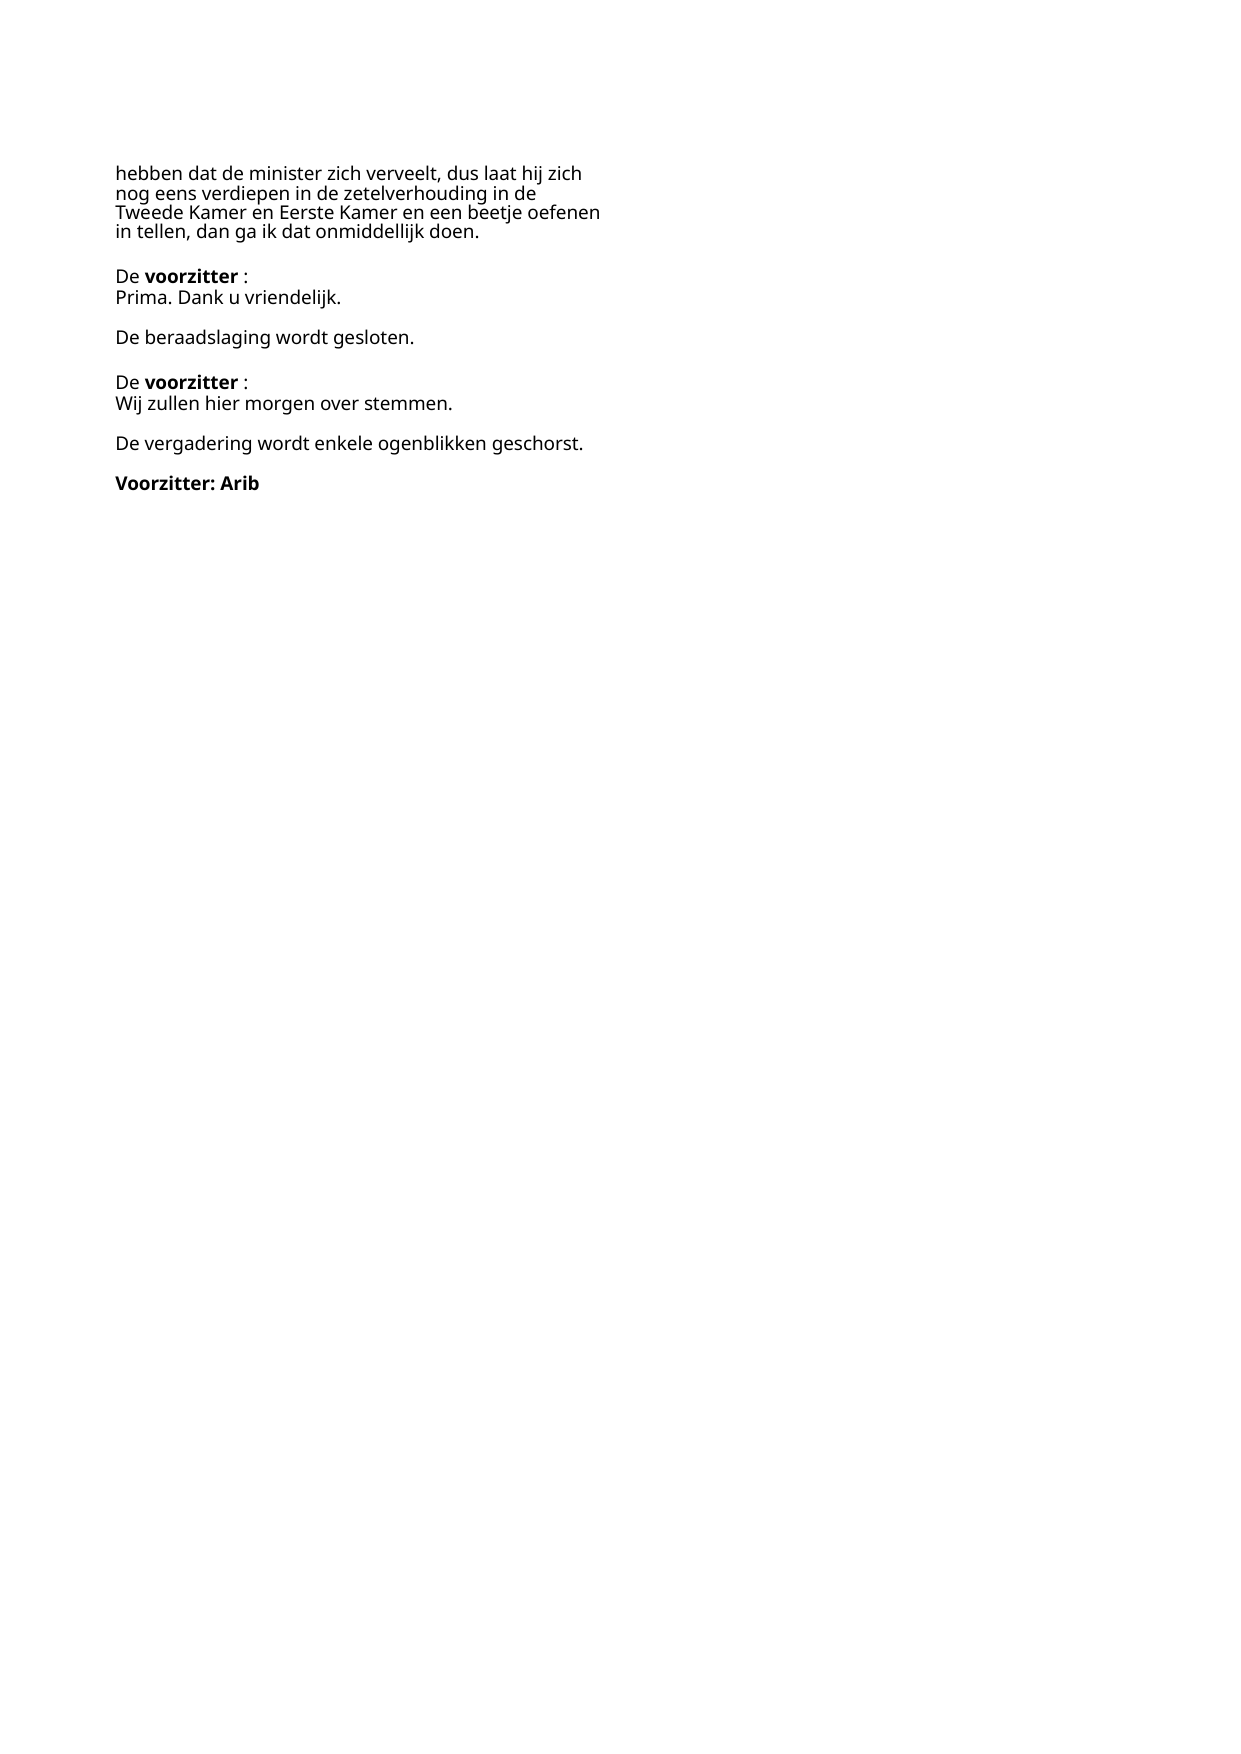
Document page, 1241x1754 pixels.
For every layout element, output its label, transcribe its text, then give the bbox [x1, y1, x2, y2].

text De voorzitter : [115, 263, 605, 289]
text Prima. Dank u vriendelijk. [115, 289, 605, 308]
text Wij zullen hier morgen over stemmen. [115, 395, 605, 414]
text hebben dat de minister zich verveelt, dus laat hij zich nog eens verdiepen in de zetelverhouding in de Tweede Kamer en Eerste Kamer en een beetje oefenen in tellen, dan ga ik dat onmiddellijk doen. [115, 165, 605, 242]
text De vergadering wordt enkele ogenblikken geschorst. [115, 435, 605, 454]
text Voorzitter: Arib [115, 475, 605, 494]
text De voorzitter : [115, 369, 605, 395]
text De beraadslaging wordt gesloten. [115, 329, 605, 348]
